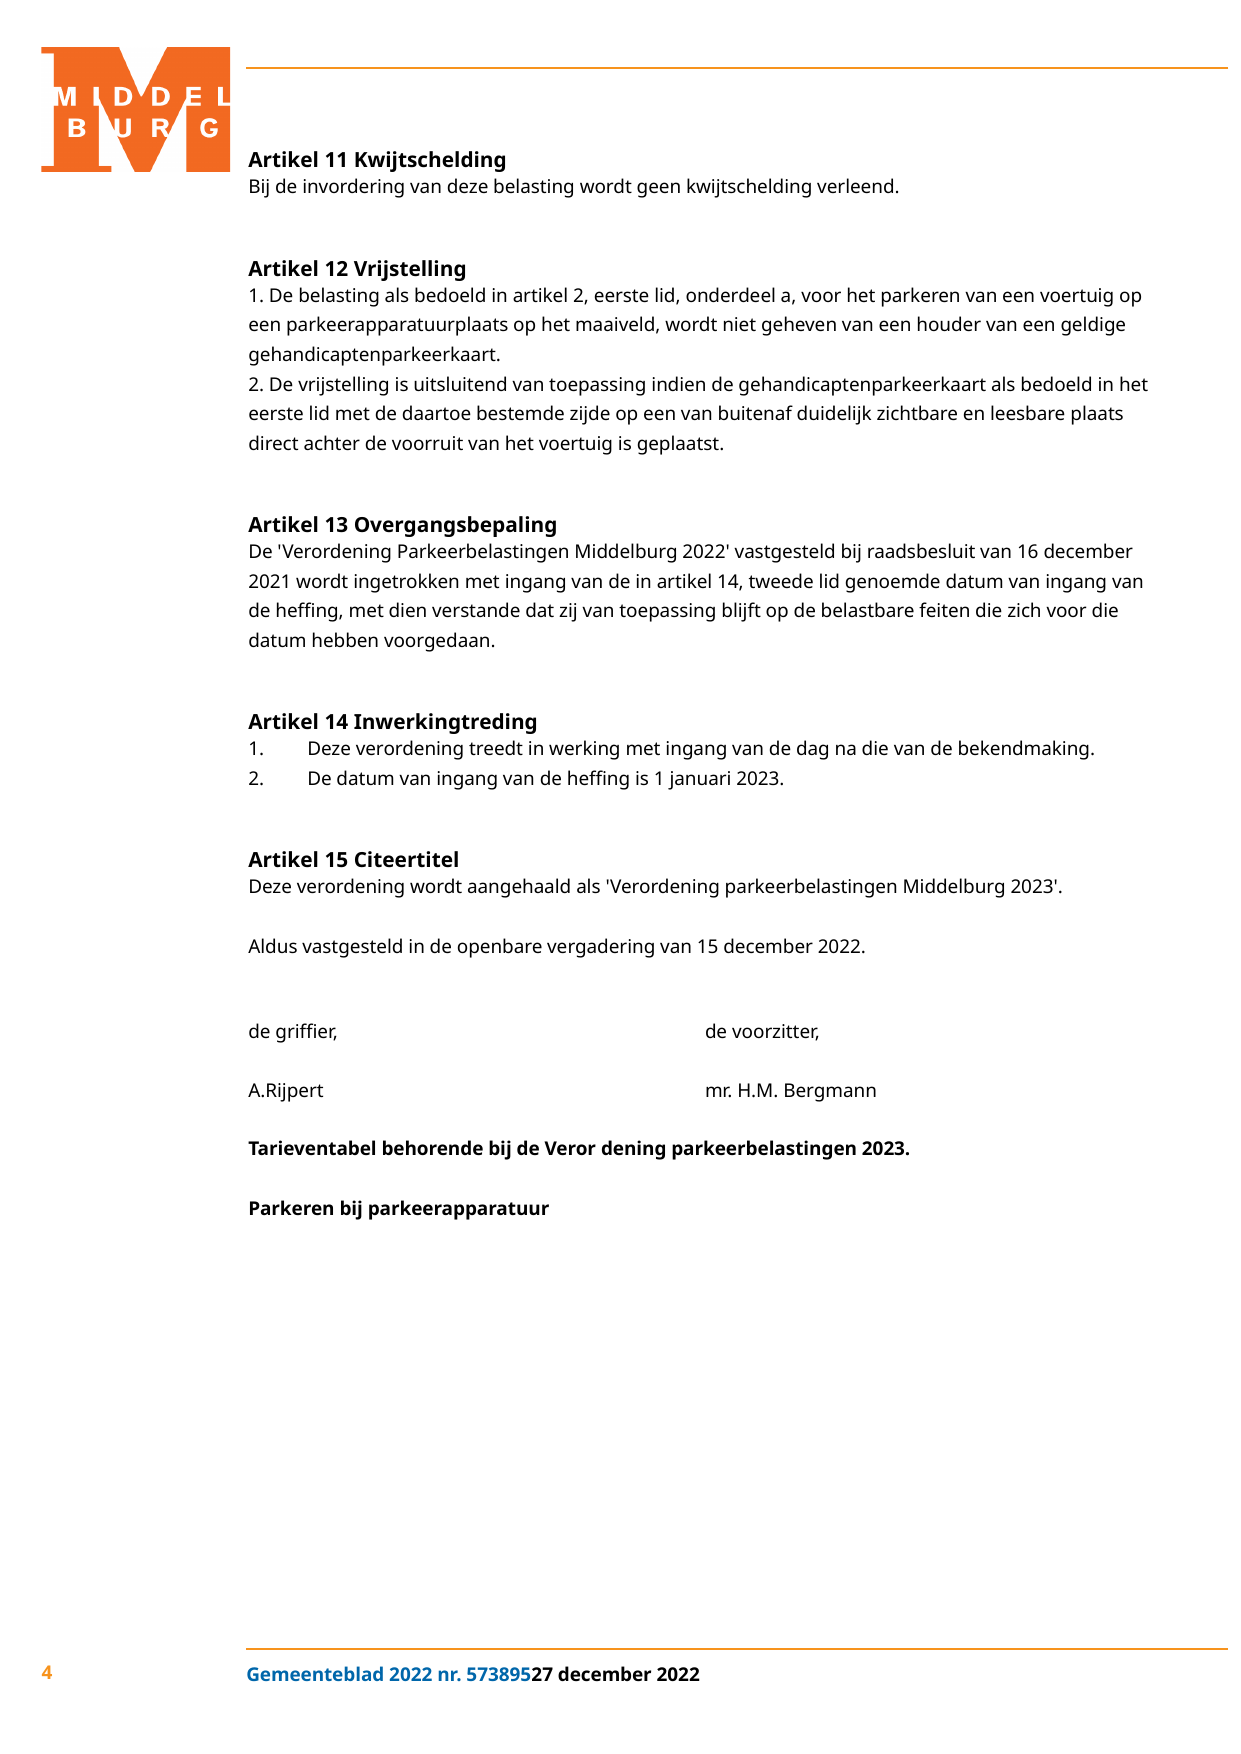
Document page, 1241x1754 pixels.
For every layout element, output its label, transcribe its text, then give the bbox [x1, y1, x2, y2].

text Artikel 14 Inwerkingtreding [248, 707, 1152, 736]
picture [41, 47, 231, 172]
text Artikel 13 Overgangsbepaling [248, 510, 1152, 538]
text De 'Verordening Parkeerbelastingen Middelburg 2022' vastgesteld bij raadsbesluit van 16 december 2021 wordt ingetrokken met ingang van de in artikel 14, tweede lid genoemde datum van ingang van de heffing, met dien verstande dat zij van toepassing blijft op de belastbare feiten die zich voor die datum hebben voorgedaan. [248, 538, 1152, 653]
text 2. De vrijstelling is uitsluitend van toepassing indien de gehandicaptenparkeerkaart als bedoeld in het eerste lid met de daartoe bestemde zijde op een van buitenaf duidelijk zichtbare en leesbare plaats direct achter de voorruit van het voertuig is geplaatst. [248, 371, 1152, 456]
list Deze verordening treedt in werking met ingang van de dag na die van de bekendmaking. [248, 736, 1152, 761]
table_header [248, 992, 705, 1018]
text Bij de invordering van deze belasting wordt geen kwijtschelding verleend. [248, 174, 1152, 199]
text Parkeren bij parkeerapparatuur [248, 1195, 1152, 1220]
text Aldus vastgesteld in de openbare vergadering van 15 december 2022. [248, 933, 1152, 958]
list De datum van ingang van de heffing is 1 januari 2023. [248, 765, 1152, 791]
table_cell de griffier, A.Rijpert [248, 1018, 705, 1103]
table_cell de voorzitter, mr. H.M. Bergmann [705, 1018, 1152, 1103]
text Deze verordening wordt aangehaald als 'Verordening parkeerbelastingen Middelburg 2023'. [248, 874, 1152, 899]
text Artikel 15 Citeertitel [248, 845, 1152, 874]
text Tarieventabel behorende bij de Veror dening parkeerbelastingen 2023. [248, 1136, 1152, 1161]
text Artikel 12 Vrijstelling [248, 254, 1152, 282]
table_header [705, 992, 1152, 1018]
text Artikel 11 Kwijtschelding [248, 145, 1152, 174]
text 1. De belasting als bedoeld in artikel 2, eerste lid, onderdeel a, voor het parkeren van een voertuig op een parkeerapparatuurplaats op het maaiveld, wordt niet geheven van een houder van een geldige gehandicaptenparkeerkaart. [248, 282, 1152, 367]
